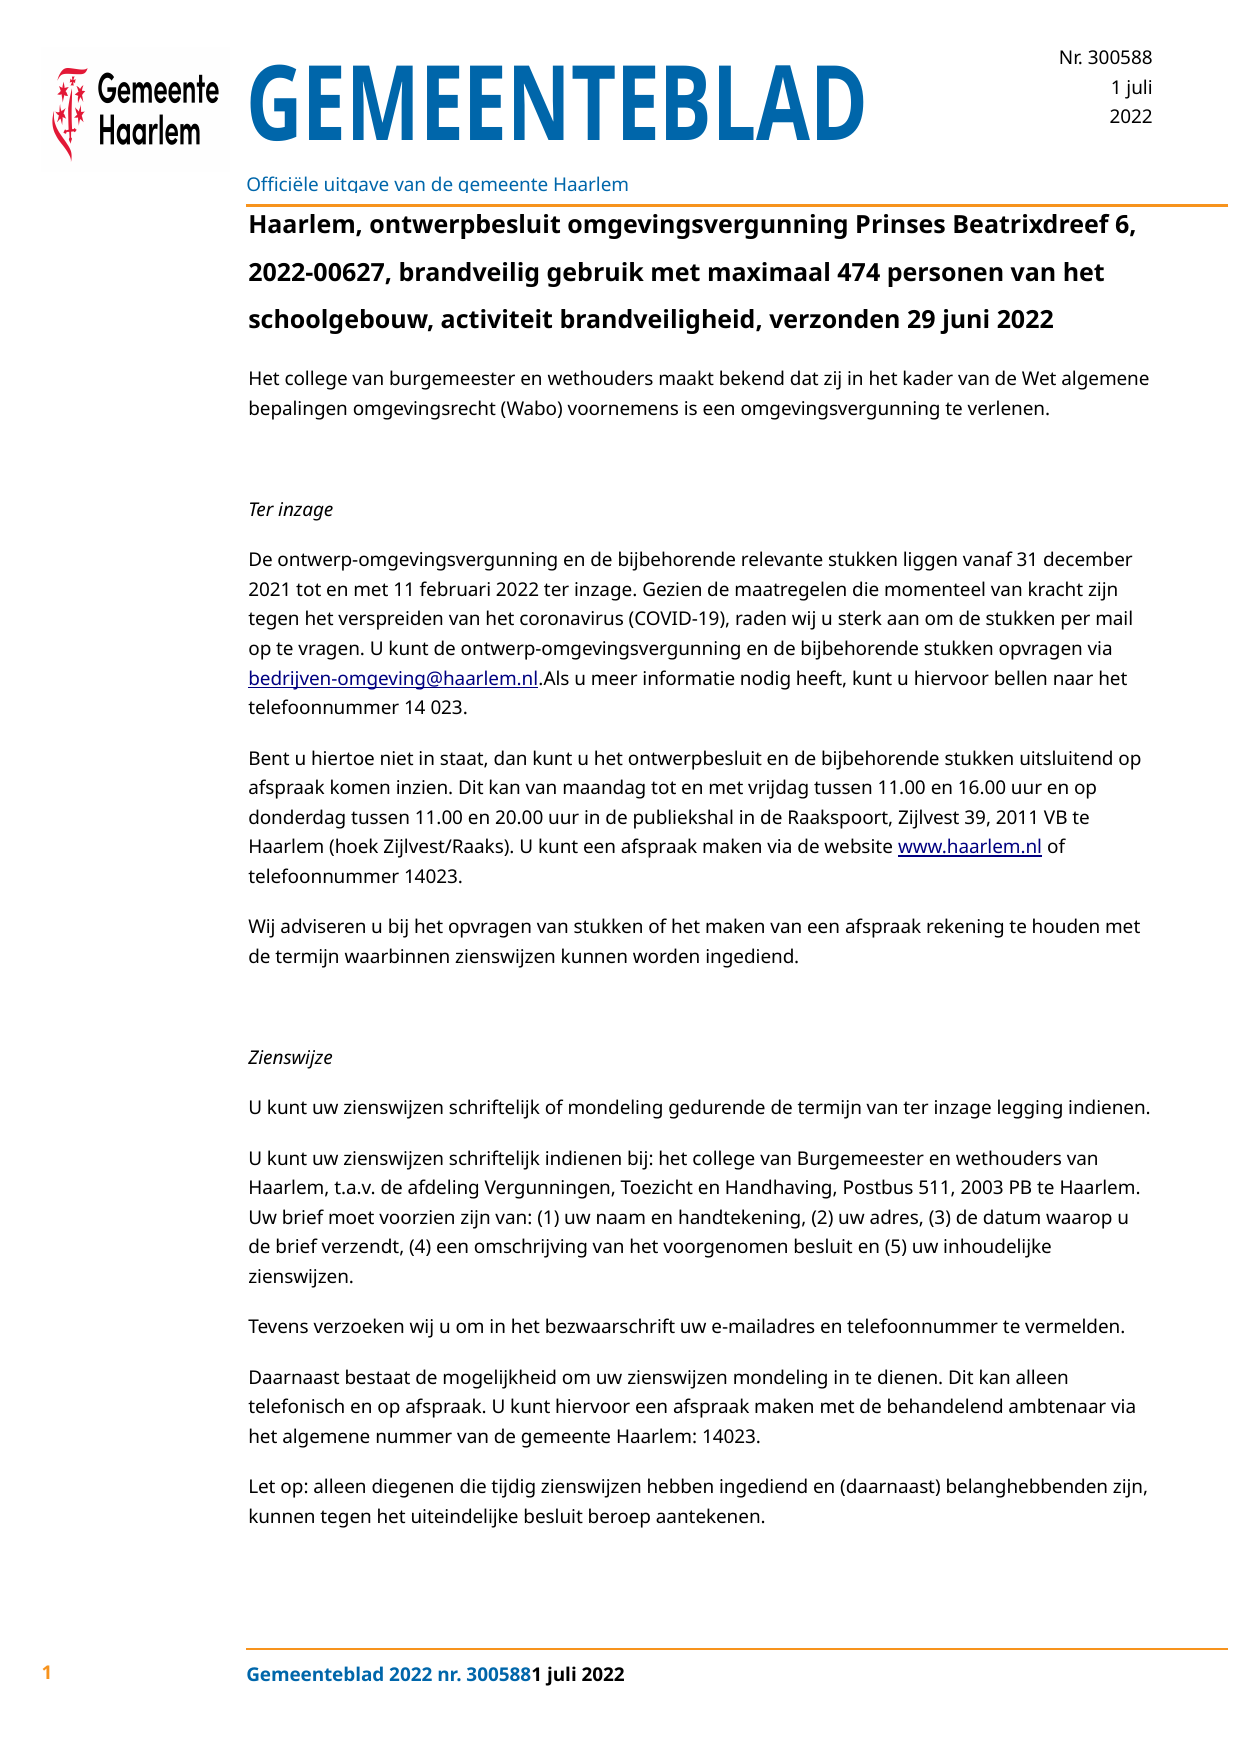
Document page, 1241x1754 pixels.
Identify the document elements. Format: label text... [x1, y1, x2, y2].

text Let op: alleen diegenen die tijdig zienswijzen hebben ingediend en (daarnaast) belanghebbenden zijn, kunnen tegen het uiteindelijke besluit beroep aantekenen. [248, 1473, 1152, 1529]
text De ontwerp-omgevingsvergunning en de bijbehorende relevante stukken liggen vanaf 31 december 2021 tot en met 11 februari 2022 ter inzage. Gezien de maatregelen die momenteel van kracht zijn tegen het verspreiden van het coronavirus (COVID-19), raden wij u sterk aan om de stukken per mail op te vragen. U kunt de ontwerp-omgevingsvergunning en de bijbehorende stukken opvragen via bedrijven-omgeving@haarlem.nl.Als u meer informatie nodig heeft, kunt u hiervoor bellen naar het telefoonnummer 14 023. [248, 546, 1152, 720]
text U kunt uw zienswijzen schriftelijk indienen bij: het college van Burgemeester en wethouders van Haarlem, t.a.v. de afdeling Vergunningen, Toezicht en Handhaving, Postbus 511, 2003 PB te Haarlem. Uw brief moet voorzien zijn van: (1) uw naam en handtekening, (2) uw adres, (3) de datum waarop u de brief verzendt, (4) een omschrijving van het voorgenomen besluit en (5) uw inhoudelijke zienswijzen. [248, 1145, 1152, 1289]
text Het college van burgemeester en wethouders maakt bekend dat zij in het kader van de Wet algemene bepalingen omgevingsrecht (Wabo) voornemens is een omgevingsvergunning te verlenen. [248, 366, 1152, 421]
picture [41, 47, 231, 172]
text Wij adviseren u bij het opvragen van stukken of het maken van een afspraak rekening te houden met de termijn waarbinnen zienswijzen kunnen worden ingediend. [248, 913, 1152, 969]
text Tevens verzoeken wij u om in het bezwaarschrift uw e-mailadres en telefoonnummer te vermelden. [248, 1313, 1152, 1339]
text Bent u hiertoe niet in staat, dan kunt u het ontwerpbesluit en de bijbehorende stukken uitsluitend op afspraak komen inzien. Dit kan van maandag tot en met vrijdag tussen 11.00 en 16.00 uur en op donderdag tussen 11.00 en 20.00 uur in de publiekshal in de Raakspoort, Zijlvest 39, 2011 VB te Haarlem (hoek Zijlvest/Raaks). U kunt een afspraak maken via de website www.haarlem.nl of telefoonnummer 14023. [248, 745, 1152, 889]
text Daarnaast bestaat de mogelijkheid om uw zienswijzen mondeling in te dienen. Dit kan alleen telefonisch en op afspraak. U kunt hiervoor een afspraak maken met de behandelend ambtenaar via het algemene nummer van de gemeente Haarlem: 14023. [248, 1364, 1152, 1449]
text Haarlem, ontwerpbesluit omgevingsvergunning Prinses Beatrixdreef 6, 2022-00627, brandveilig gebruik met maximaal 474 personen van het schoolgebouw, activiteit brandveiligheid, verzonden 29 juni 2022 [248, 207, 1152, 336]
text Zienswijze [248, 1044, 1152, 1069]
text U kunt uw zienswijzen schriftelijk of mondeling gedurende de termijn van ter inzage legging indienen. [248, 1094, 1152, 1120]
text Ter inzage [248, 496, 1152, 522]
